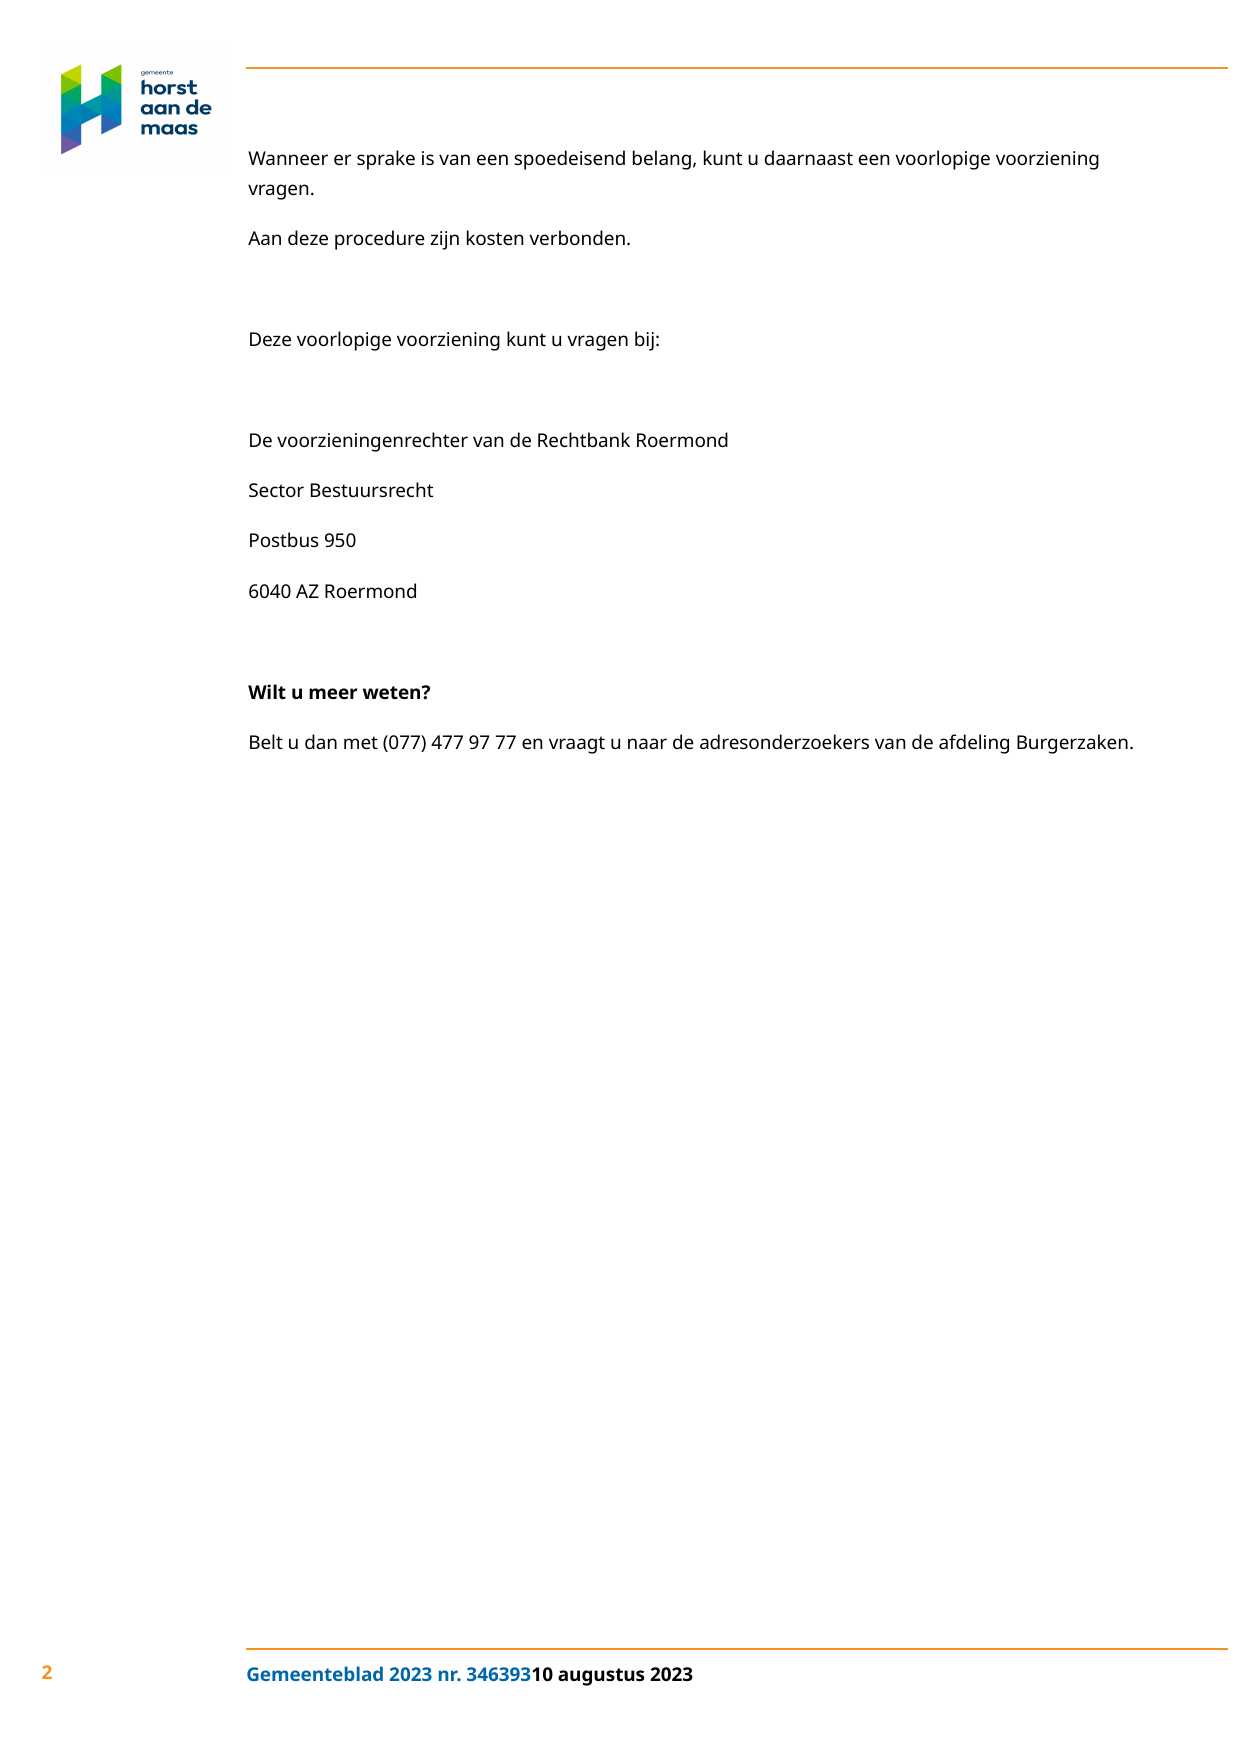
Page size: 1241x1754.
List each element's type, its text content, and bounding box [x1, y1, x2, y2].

text Aan deze procedure zijn kosten verbonden. [248, 225, 1152, 251]
text De voorzieningenrechter van de Rechtbank Roermond [248, 427, 1152, 453]
text Belt u dan met (077) 477 97 77 en vraagt u naar de adresonderzoekers van de afdeling Burgerzaken. [248, 729, 1152, 755]
text Postbus 950 [248, 528, 1152, 553]
text Wanneer er sprake is van een spoedeisend belang, kunt u daarnaast een voorlopige voorziening vragen. [248, 145, 1152, 201]
picture [41, 47, 231, 172]
text Deze voorlopige voorziening kunt u vragen bij: [248, 326, 1152, 352]
text Sector Bestuursrecht [248, 477, 1152, 503]
text 6040 AZ Roermond [248, 578, 1152, 604]
text Wilt u meer weten? [248, 679, 1152, 705]
